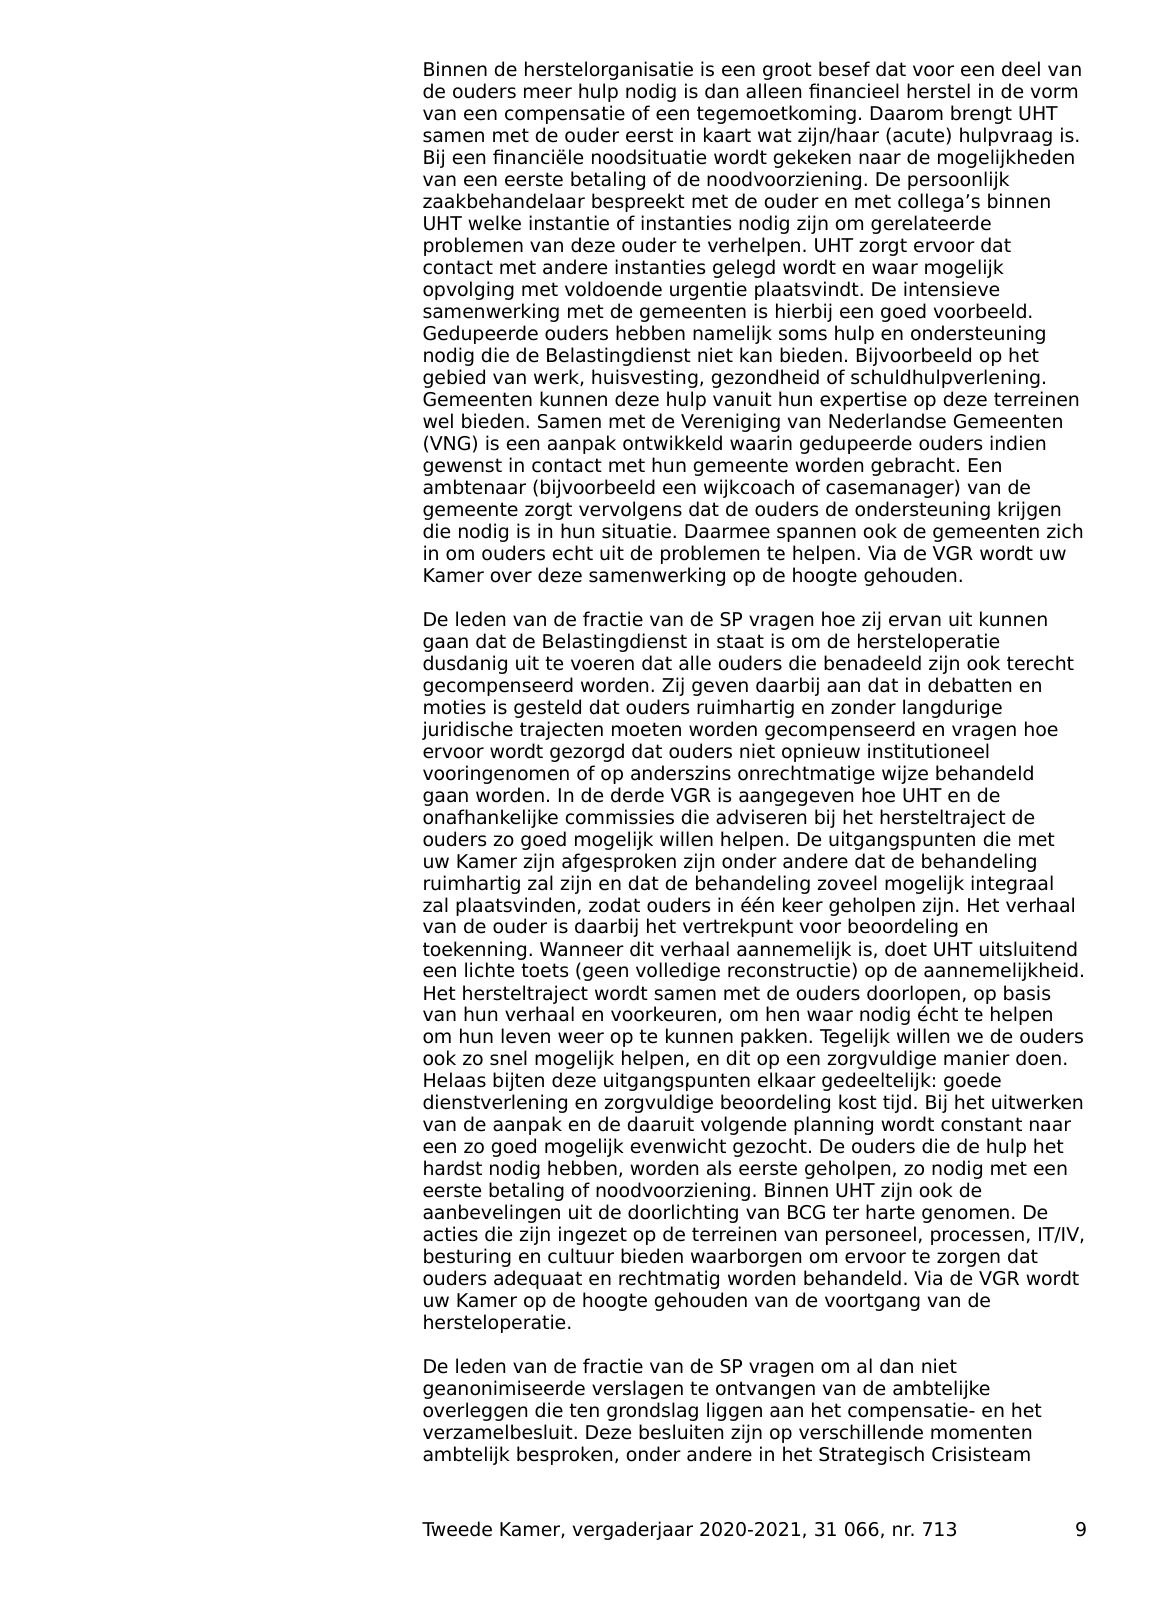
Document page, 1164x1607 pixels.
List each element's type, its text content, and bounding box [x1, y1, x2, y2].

text De leden van de fractie van de SP vragen hoe zij ervan uit kunnen gaan dat de Belastingdienst in staat is om de hersteloperatie dusdanig uit te voeren dat alle ouders die benadeeld zijn ook terecht gecompenseerd worden. Zij geven daarbij aan dat in debatten en moties is gesteld dat ouders ruimhartig en zonder langdurige juridische trajecten moeten worden gecompenseerd en vragen hoe ervoor wordt gezorgd dat ouders niet opnieuw institutioneel vooringenomen of op anderszins onrechtmatige wijze behandeld gaan worden. In de derde VGR is aangegeven hoe UHT en de onafhankelijke commissies die adviseren bij het hersteltraject de ouders zo goed mogelijk willen helpen. De uitgangspunten die met uw Kamer zijn afgesproken zijn onder andere dat de behandeling ruimhartig zal zijn en dat de behandeling zoveel mogelijk integraal zal plaatsvinden, zodat ouders in één keer geholpen zijn. Het verhaal van de ouder is daarbij het vertrekpunt voor beoordeling en toekenning. Wanneer dit verhaal aannemelijk is, doet UHT uitsluitend een lichte toets (geen volledige reconstructie) op de aannemelijkheid. Het hersteltraject wordt samen met de ouders doorlopen, op basis van hun verhaal en voorkeuren, om hen waar nodig écht te helpen om hun leven weer op te kunnen pakken. Tegelijk willen we de ouders ook zo snel mogelijk helpen, en dit op een zorgvuldige manier doen. Helaas bijten deze uitgangspunten elkaar gedeeltelijk: goede dienstverlening en zorgvuldige beoordeling kost tijd. Bij het uitwerken van de aanpak en de daaruit volgende planning wordt constant naar een zo goed mogelijk evenwicht gezocht. De ouders die de hulp het hardst nodig hebben, worden als eerste geholpen, zo nodig met een eerste betaling of noodvoorziening. Binnen UHT zijn ook de aanbevelingen uit de doorlichting van BCG ter harte genomen. De acties die zijn ingezet op de terreinen van personeel, processen, IT/IV, besturing en cultuur bieden waarborgen om ervoor te zorgen dat ouders adequaat en rechtmatig worden behandeld. Via de VGR wordt uw Kamer op de hoogte gehouden van de voortgang van de hersteloperatie. [422, 609, 1087, 1334]
text Binnen de herstelorganisatie is een groot besef dat voor een deel van de ouders meer hulp nodig is dan alleen financieel herstel in de vorm van een compensatie of een tegemoetkoming. Daarom brengt UHT samen met de ouder eerst in kaart wat zijn/haar (acute) hulpvraag is. Bij een financiële noodsituatie wordt gekeken naar de mogelijkheden van een eerste betaling of de noodvoorziening. De persoonlijk zaakbehandelaar bespreekt met de ouder en met collega’s binnen UHT welke instantie of instanties nodig zijn om gerelateerde problemen van deze ouder te verhelpen. UHT zorgt ervoor dat contact met andere instanties gelegd wordt en waar mogelijk opvolging met voldoende urgentie plaatsvindt. De intensieve samenwerking met de gemeenten is hierbij een goed voorbeeld. Gedupeerde ouders hebben namelijk soms hulp en ondersteuning nodig die de Belastingdienst niet kan bieden. Bijvoorbeeld op het gebied van werk, huisvesting, gezondheid of schuldhulpverlening. Gemeenten kunnen deze hulp vanuit hun expertise op deze terreinen wel bieden. Samen met de Vereniging van Nederlandse Gemeenten (VNG) is een aanpak ontwikkeld waarin gedupeerde ouders indien gewenst in contact met hun gemeente worden gebracht. Een ambtenaar (bijvoorbeeld een wijkcoach of casemanager) van de gemeente zorgt vervolgens dat de ouders de ondersteuning krijgen die nodig is in hun situatie. Daarmee spannen ook de gemeenten zich in om ouders echt uit de problemen te helpen. Via de VGR wordt uw Kamer over deze samenwerking op de hoogte gehouden. [422, 59, 1087, 587]
text De leden van de fractie van de SP vragen om al dan niet geanonimiseerde verslagen te ontvangen van de ambtelijke overleggen die ten grondslag liggen aan het compensatie- en het verzamelbesluit. Deze besluiten zijn op verschillende momenten ambtelijk besproken, onder andere in het Strategisch Crisisteam [422, 1356, 1087, 1466]
